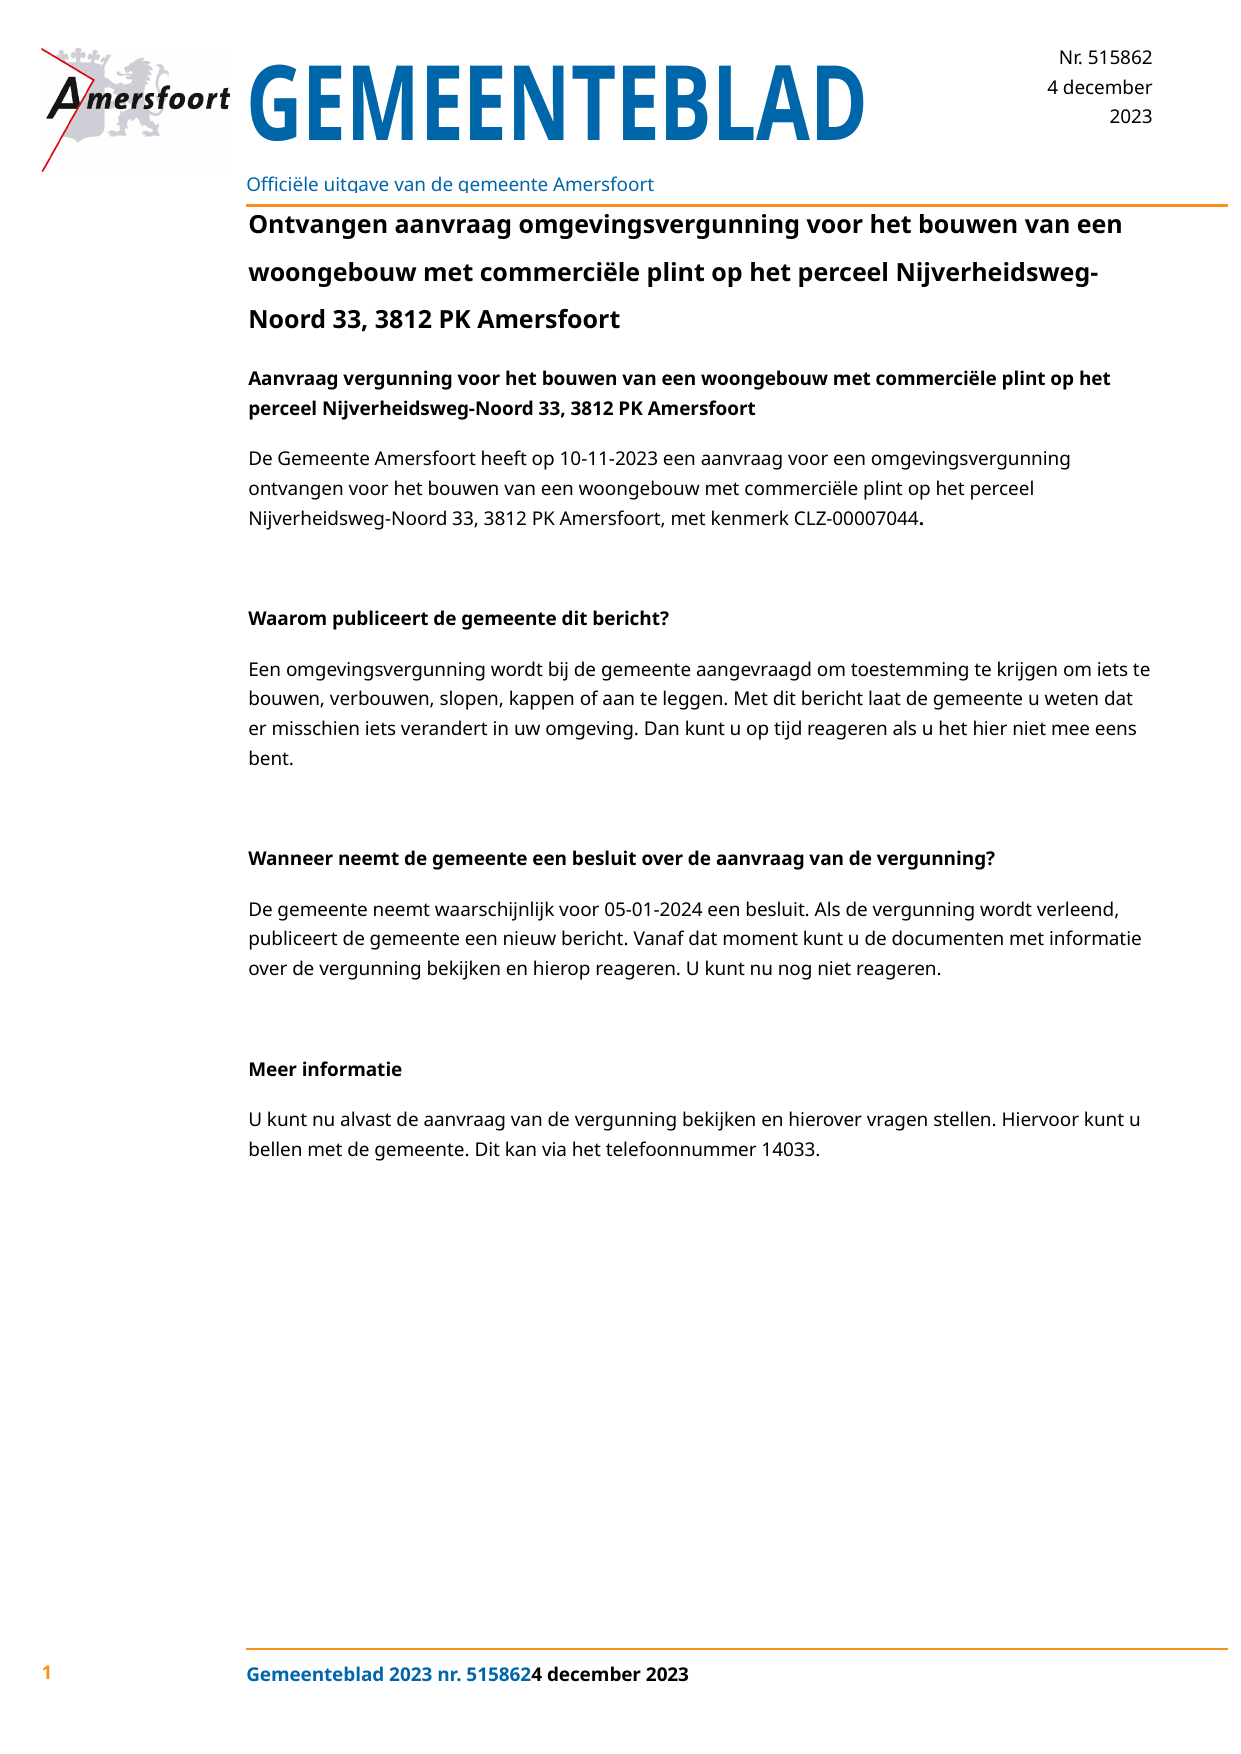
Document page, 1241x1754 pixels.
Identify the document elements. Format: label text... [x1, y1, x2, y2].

text De Gemeente Amersfoort heeft op 10-11-2023 een aanvraag voor een omgevingsvergunning ontvangen voor het bouwen van een woongebouw met commerciële plint op het perceel Nijverheidsweg-Noord 33, 3812 PK Amersfoort, met kenmerk CLZ-00007044. [248, 446, 1152, 530]
text U kunt nu alvast de aanvraag van de vergunning bekijken en hierover vragen stellen. Hiervoor kunt u bellen met de gemeente. Dit kan via het telefoonnummer 14033. [248, 1106, 1152, 1162]
text Waarom publiceert de gemeente dit bericht? [248, 606, 1152, 631]
text Meer informatie [248, 1056, 1152, 1082]
text Een omgevingsvergunning wordt bij de gemeente aangevraagd om toestemming te krijgen om iets te bouwen, verbouwen, slopen, kappen of aan te leggen. Met dit bericht laat de gemeente u weten dat er misschien iets verandert in uw omgeving. Dan kunt u op tijd reageren als u het hier niet mee eens bent. [248, 656, 1152, 770]
text Wanneer neemt de gemeente een besluit over de aanvraag van de vergunning? [248, 846, 1152, 871]
text Aanvraag vergunning voor het bouwen van een woongebouw met commerciële plint op het perceel Nijverheidsweg-Noord 33, 3812 PK Amersfoort [248, 366, 1152, 421]
picture [41, 47, 231, 172]
text Ontvangen aanvraag omgevingsvergunning voor het bouwen van een woongebouw met commerciële plint op het perceel Nijverheidsweg-Noord 33, 3812 PK Amersfoort [248, 207, 1152, 336]
text De gemeente neemt waarschijnlijk voor 05-01-2024 een besluit. Als de vergunning wordt verleend, publiceert de gemeente een nieuw bericht. Vanaf dat moment kunt u de documenten met informatie over de vergunning bekijken en hierop reageren. U kunt nu nog niet reageren. [248, 896, 1152, 981]
